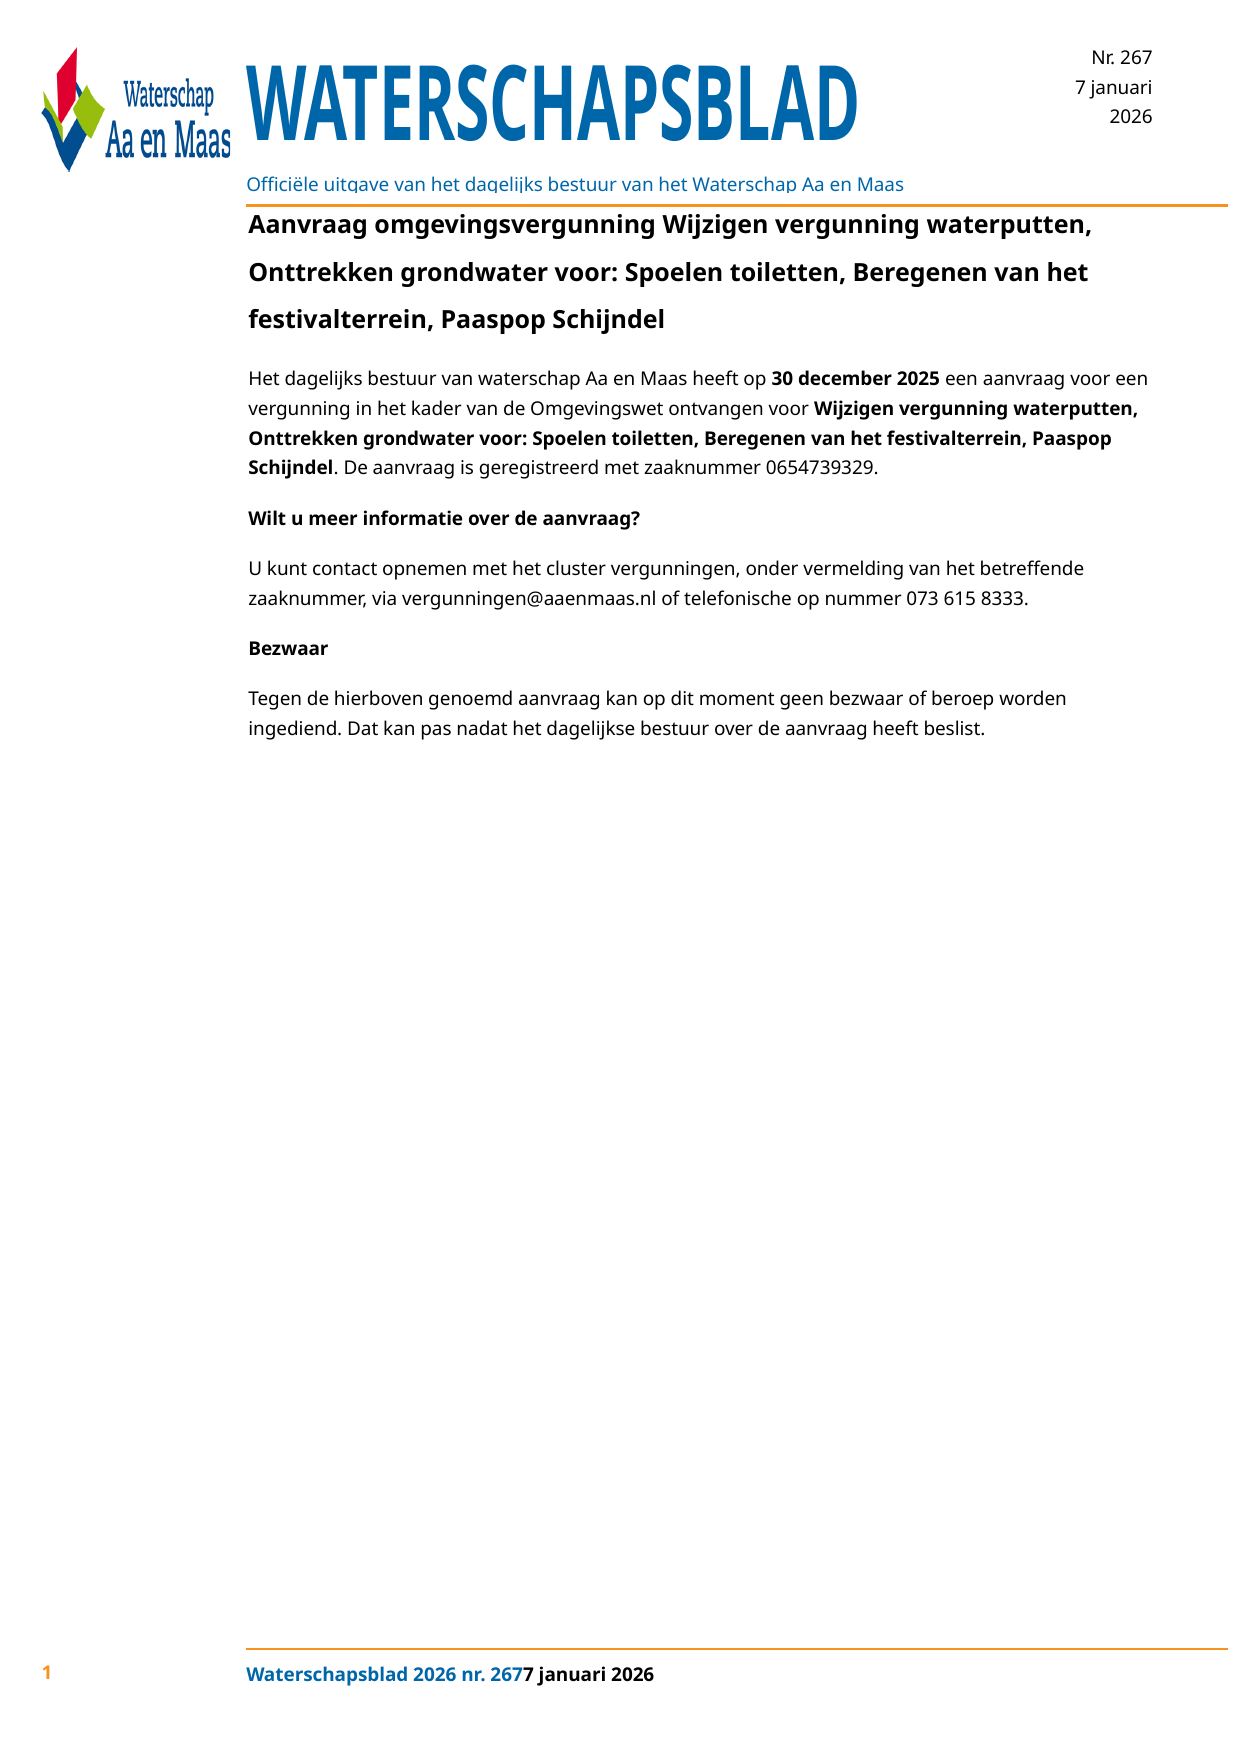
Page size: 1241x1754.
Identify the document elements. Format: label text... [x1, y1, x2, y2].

text Tegen de hierboven genoemd aanvraag kan op dit moment geen bezwaar of beroep worden ingediend. Dat kan pas nadat het dagelijkse bestuur over de aanvraag heeft beslist. [248, 686, 1152, 741]
text U kunt contact opnemen met het cluster vergunningen, onder vermelding van het betreffende zaaknummer, via vergunningen@aaenmaas.nl of telefonische op nummer 073 615 8333. [248, 555, 1152, 610]
text Bezwaar [248, 635, 1152, 661]
text Aanvraag omgevingsvergunning Wijzigen vergunning waterputten, Onttrekken grondwater voor: Spoelen toiletten, Beregenen van het festivalterrein, Paaspop Schijndel [248, 207, 1152, 336]
text Het dagelijks bestuur van waterschap Aa en Maas heeft op 30 december 2025 een aanvraag voor een vergunning in het kader van de Omgevingswet ontvangen voor Wijzigen vergunning waterputten, Onttrekken grondwater voor: Spoelen toiletten, Beregenen van het festivalterrein, Paaspop Schijndel. De aanvraag is geregistreerd met zaaknummer 0654739329. [248, 366, 1152, 480]
text Wilt u meer informatie over de aanvraag? [248, 505, 1152, 530]
picture [41, 47, 231, 172]
